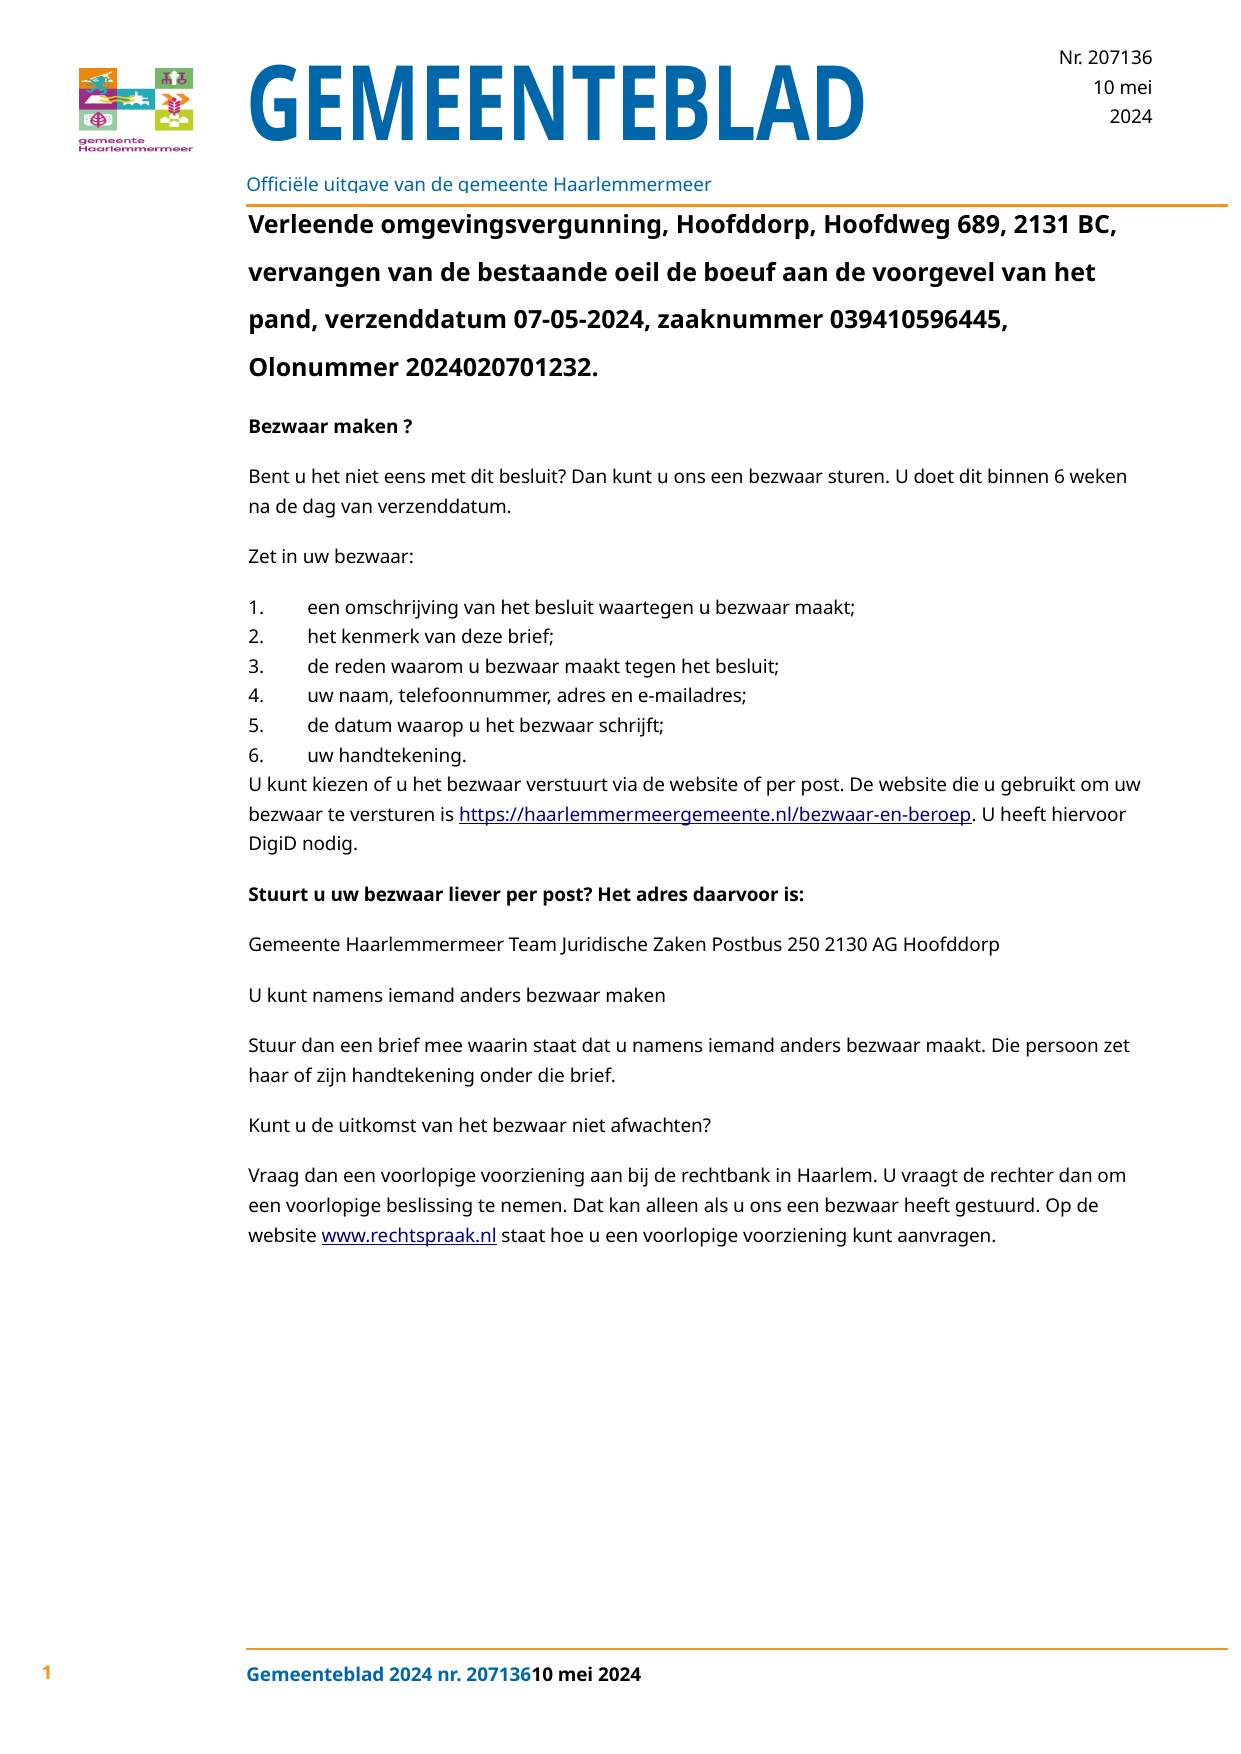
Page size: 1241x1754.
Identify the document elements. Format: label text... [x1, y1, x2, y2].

text Bent u het niet eens met dit besluit? Dan kunt u ons een bezwaar sturen. U doet dit binnen 6 weken na de dag van verzenddatum. [248, 463, 1152, 519]
list uw naam, telefoonnummer, adres en e-mailadres; [248, 683, 1152, 708]
list uw handtekening. [248, 742, 1152, 768]
text Kunt u de uitkomst van het bezwaar niet afwachten? [248, 1112, 1152, 1138]
text Bezwaar maken ? [248, 413, 1152, 439]
text Stuurt u uw bezwaar liever per post? Het adres daarvoor is: [248, 881, 1152, 907]
text Vraag dan een voorlopige voorziening aan bij de rechtbank in Haarlem. U vraagt de rechter dan om een voorlopige beslissing te nemen. Dat kan alleen als u ons een bezwaar heeft gestuurd. Op de website www.rechtspraak.nl staat hoe u een voorlopige voorziening kunt aanvragen. [248, 1163, 1152, 1248]
list de datum waarop u het bezwaar schrijft; [248, 712, 1152, 738]
list een omschrijving van het besluit waartegen u bezwaar maakt; [248, 594, 1152, 620]
picture [41, 47, 231, 172]
list de reden waarom u bezwaar maakt tegen het besluit; [248, 653, 1152, 679]
text U kunt kiezen of u het bezwaar verstuurt via de website of per post. De website die u gebruikt om uw bezwaar te versturen is https://haarlemmermeergemeente.nl/bezwaar-en-beroep. U heeft hiervoor DigiD nodig. [248, 771, 1152, 856]
text Zet in uw bezwaar: [248, 543, 1152, 569]
text Verleende omgevingsvergunning, Hoofddorp, Hoofdweg 689, 2131 BC, vervangen van de bestaande oeil de boeuf aan de voorgevel van het pand, verzenddatum 07-05-2024, zaaknummer 039410596445, Olonummer 2024020701232. [248, 207, 1152, 384]
text Gemeente Haarlemmermeer Team Juridische Zaken Postbus 250 2130 AG Hoofddorp [248, 931, 1152, 957]
text Stuur dan een brief mee waarin staat dat u namens iemand anders bezwaar maakt. Die persoon zet haar of zijn handtekening onder die brief. [248, 1032, 1152, 1088]
list het kenmerk van deze brief; [248, 623, 1152, 649]
text U kunt namens iemand anders bezwaar maken [248, 982, 1152, 1008]
